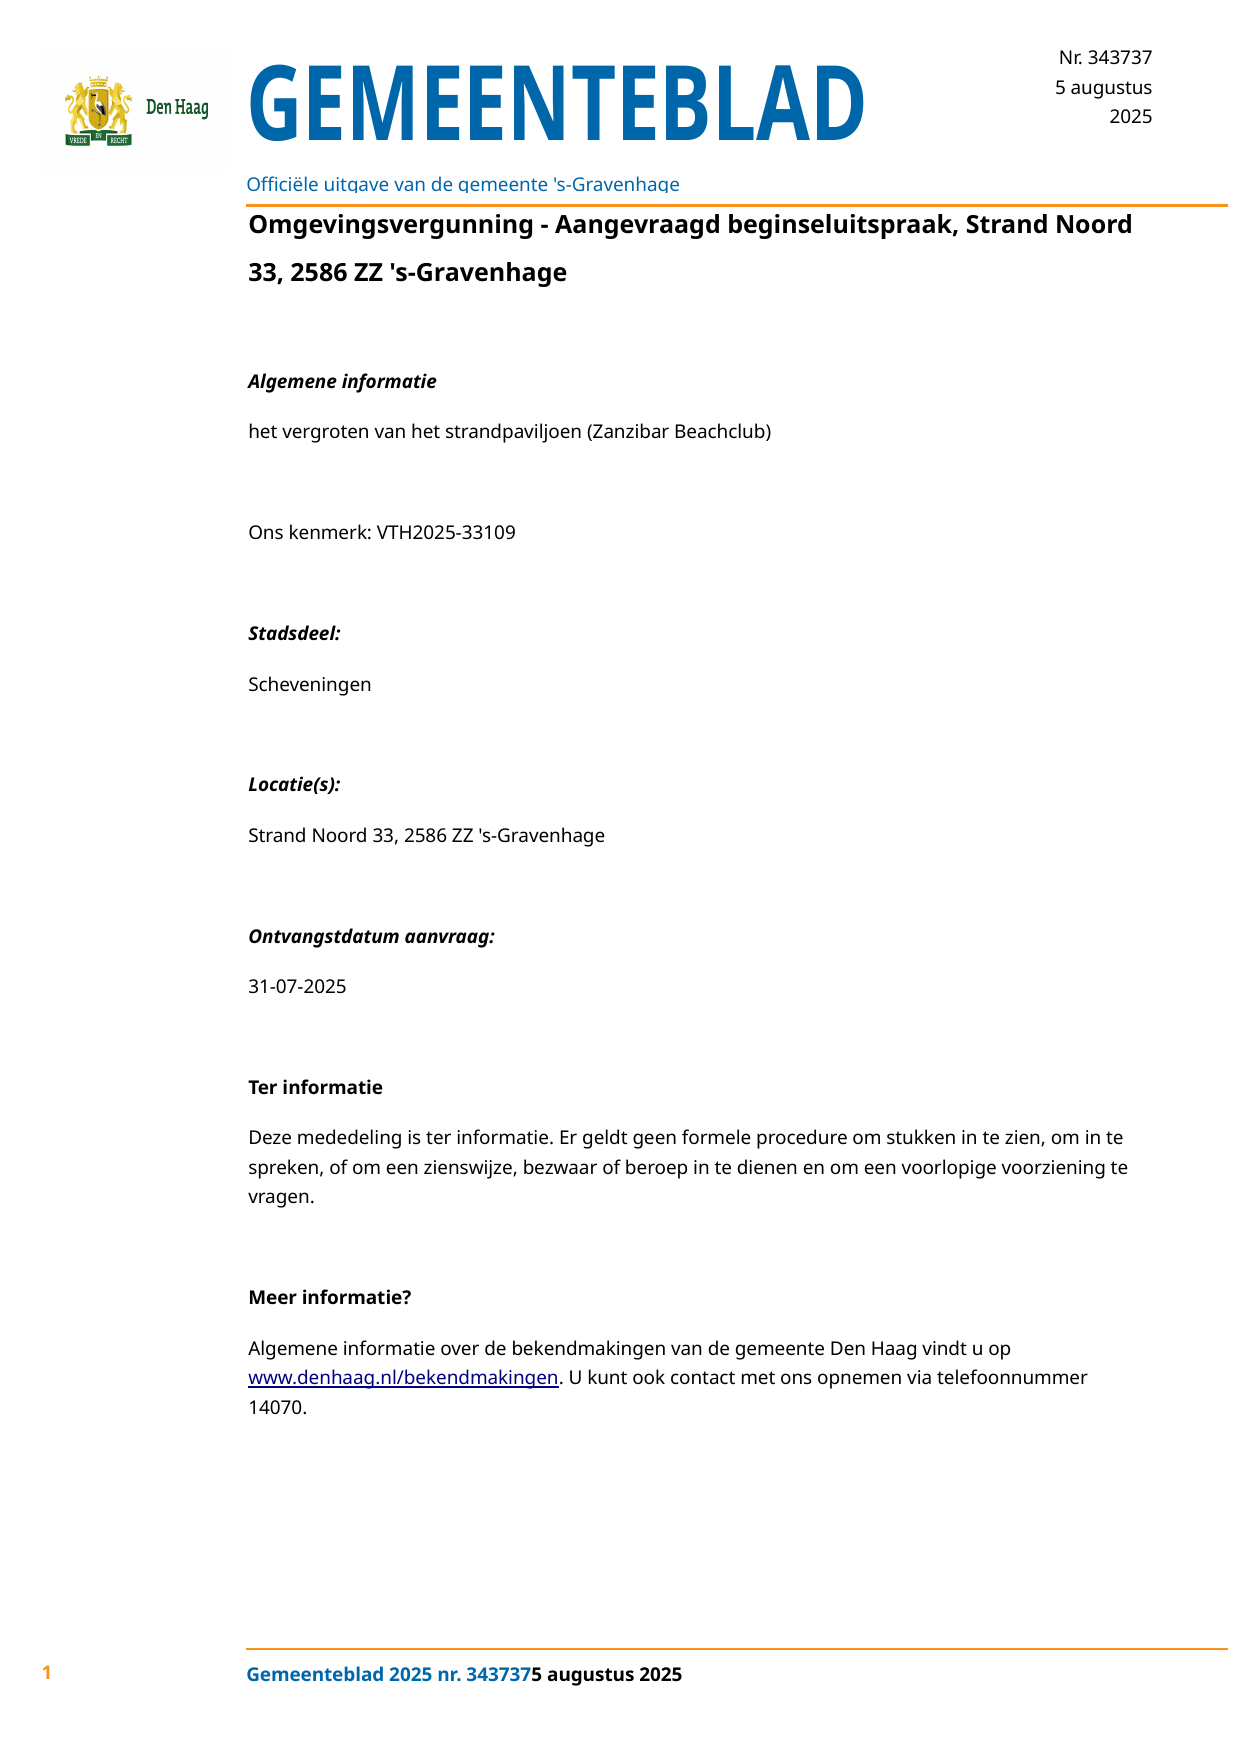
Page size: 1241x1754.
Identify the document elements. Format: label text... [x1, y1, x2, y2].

text Deze mededeling is ter informatie. Er geldt geen formele procedure om stukken in te zien, om in te spreken, of om een zienswijze, bezwaar of beroep in te dienen en om een voorlopige voorziening te vragen. [248, 1124, 1152, 1209]
picture [41, 47, 231, 172]
text Ontvangstdatum aanvraag: [248, 923, 1152, 949]
text Omgevingsvergunning - Aangevraagd beginseluitspraak, Strand Noord 33, 2586 ZZ 's-Gravenhage [248, 207, 1152, 288]
text Stadsdeel: [248, 620, 1152, 646]
text het vergroten van het strandpaviljoen (Zanzibar Beachclub) [248, 419, 1152, 444]
text Meer informatie? [248, 1284, 1152, 1310]
text Locatie(s): [248, 772, 1152, 797]
text Strand Noord 33, 2586 ZZ 's-Gravenhage [248, 822, 1152, 848]
text Algemene informatie [248, 368, 1152, 394]
text Ons kenmerk: VTH2025-33109 [248, 519, 1152, 545]
text Algemene informatie over de bekendmakingen van de gemeente Den Haag vindt u op www.denhaag.nl/bekendmakingen. U kunt ook contact met ons opnemen via telefoonnummer 14070. [248, 1335, 1152, 1420]
text 31-07-2025 [248, 973, 1152, 999]
text Ter informatie [248, 1074, 1152, 1100]
text Scheveningen [248, 671, 1152, 697]
